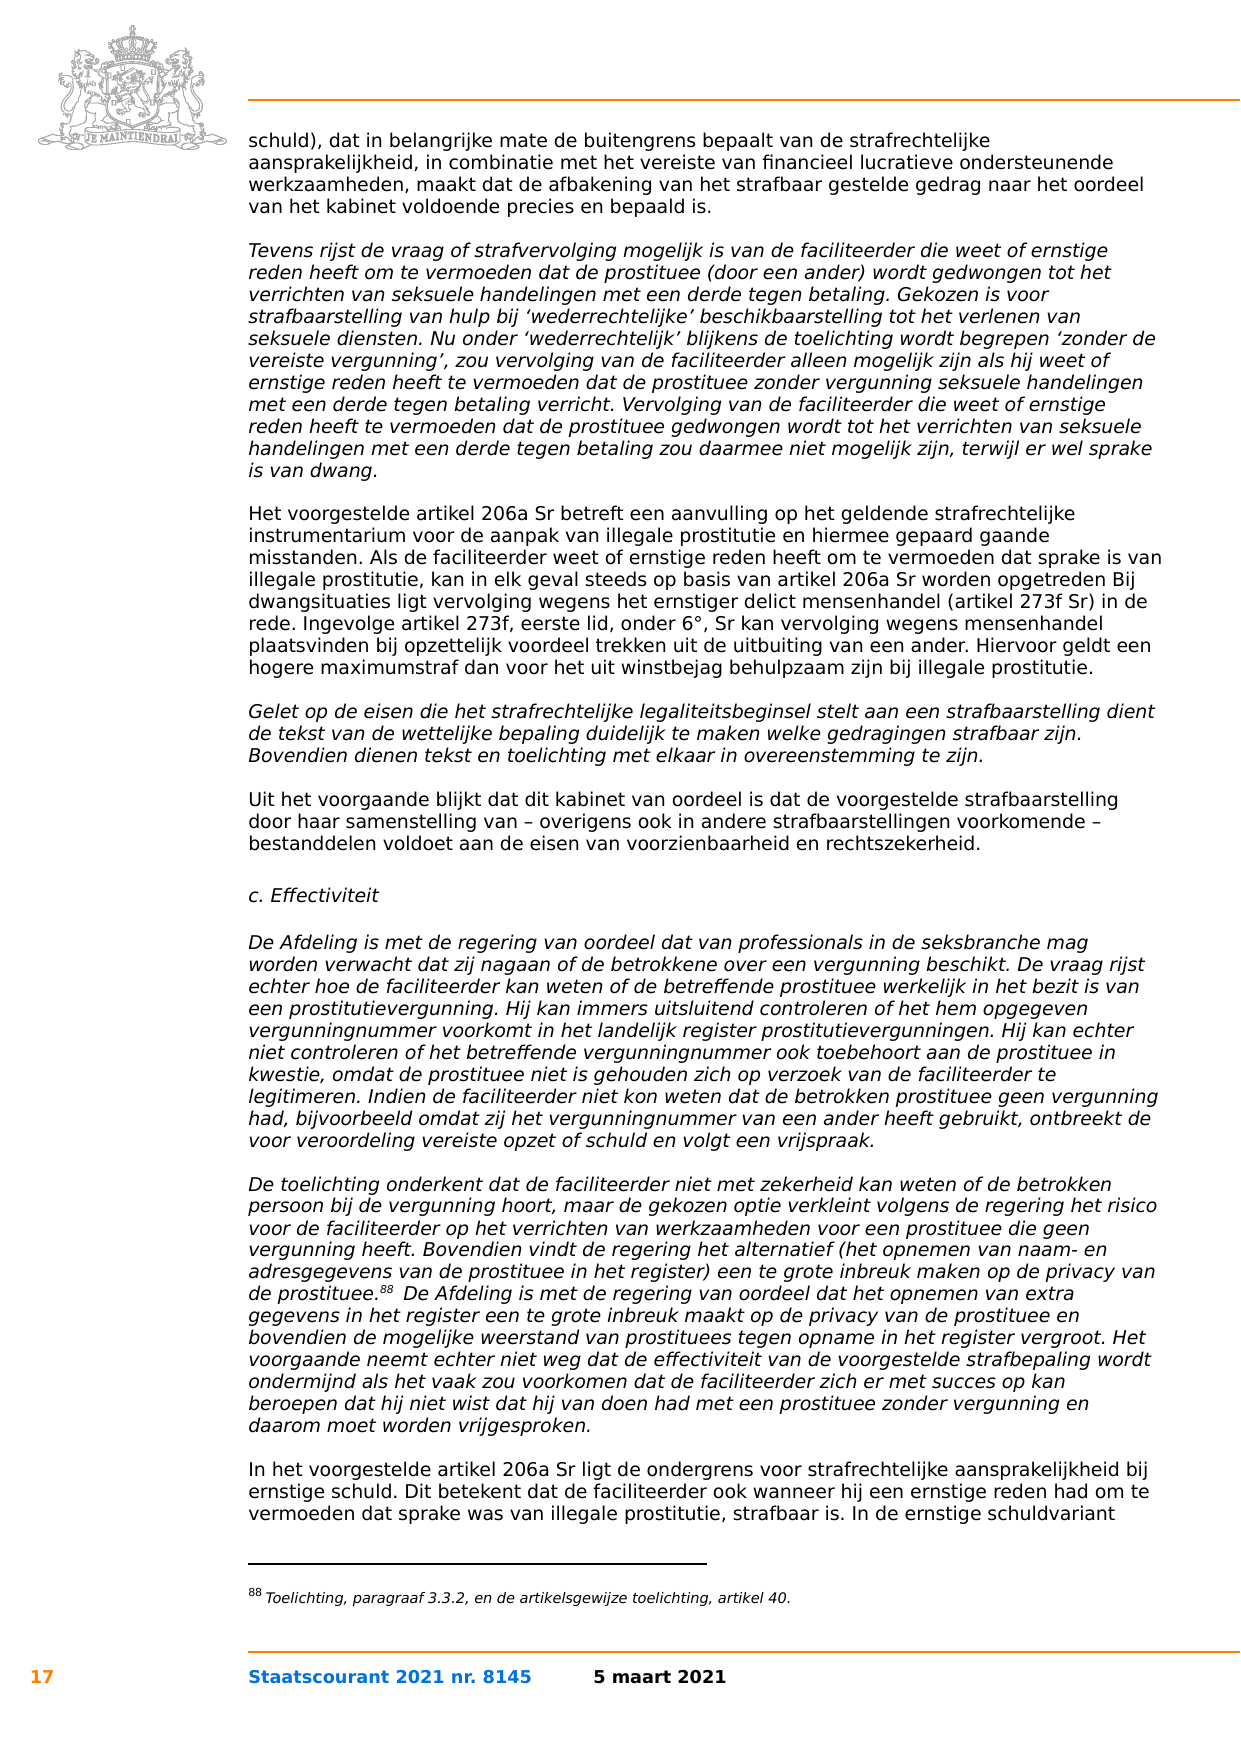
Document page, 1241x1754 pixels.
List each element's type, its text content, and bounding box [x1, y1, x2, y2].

text Het voorgestelde artikel 206a Sr betreft een aanvulling op het geldende strafrechtelijke instrumentarium voor de aanpak van illegale prostitutie en hiermee gepaard gaande misstanden. Als de faciliteerder weet of ernstige reden heeft om te vermoeden dat sprake is van illegale prostitutie, kan in elk geval steeds op basis van artikel 206a Sr worden opgetreden Bij dwangsituaties ligt vervolging wegens het ernstiger delict mensenhandel (artikel 273f Sr) in de rede. Ingevolge artikel 273f, eerste lid, onder 6°, Sr kan vervolging wegens mensenhandel plaatsvinden bij opzettelijk voordeel trekken uit de uitbuiting van een ander. Hiervoor geldt een hogere maximumstraf dan voor het uit winstbejag behulpzaam zijn bij illegale prostitutie. [248, 503, 1163, 679]
text De toelichting onderkent dat de faciliteerder niet met zekerheid kan weten of de betrokken persoon bij de vergunning hoort, maar de gekozen optie verkleint volgens de regering het risico voor de faciliteerder op het verrichten van werkzaamheden voor een prostituee die geen vergunning heeft. Bovendien vindt de regering het alternatief (het opnemen van naam- en adresgegevens van de prostituee in het register) een te grote inbreuk maken op de privacy van de prostituee. De Afdeling is met de regering van oordeel dat het opnemen van extra gegevens in het register een te grote inbreuk maakt op de privacy van de prostituee en bovendien de mogelijke weerstand van prostituees tegen opname in het register vergroot. Het voorgaande neemt echter niet weg dat de effectiviteit van de voorgestelde strafbepaling wordt ondermijnd als het vaak zou voorkomen dat de faciliteerder zich er met succes op kan beroepen dat hij niet wist dat hij van doen had met een prostituee zonder vergunning en daarom moet worden vrijgesproken. [248, 1173, 1163, 1437]
text Tevens rijst de vraag of strafvervolging mogelijk is van de faciliteerder die weet of ernstige reden heeft om te vermoeden dat de prostituee (door een ander) wordt gedwongen tot het verrichten van seksuele handelingen met een derde tegen betaling. Gekozen is voor strafbaarstelling van hulp bij ‘wederrechtelijke’ beschikbaarstelling tot het verlenen van seksuele diensten. Nu onder ‘wederrechtelijk’ blijkens de toelichting wordt begrepen ‘zonder de vereiste vergunning’, zou vervolging van de faciliteerder alleen mogelijk zijn als hij weet of ernstige reden heeft te vermoeden dat de prostituee zonder vergunning seksuele handelingen met een derde tegen betaling verricht. Vervolging van de faciliteerder die weet of ernstige reden heeft te vermoeden dat de prostituee gedwongen wordt tot het verrichten van seksuele handelingen met een derde tegen betaling zou daarmee niet mogelijk zijn, terwijl er wel sprake is van dwang. [248, 240, 1163, 481]
text Gelet op de eisen die het strafrechtelijke legaliteitsbeginsel stelt aan een strafbaarstelling dient de tekst van de wettelijke bepaling duidelijk te maken welke gedragingen strafbaar zijn. Bovendien dienen tekst en toelichting met elkaar in overeenstemming te zijn. [248, 701, 1163, 767]
text De Afdeling is met de regering van oordeel dat van professionals in de seksbranche mag worden verwacht dat zij nagaan of de betrokkene over een vergunning beschikt. De vraag rijst echter hoe de faciliteerder kan weten of de betreffende prostituee werkelijk in het bezit is van een prostitutievergunning. Hij kan immers uitsluitend controleren of het hem opgegeven vergunningnummer voorkomt in het landelijk register prostitutievergunningen. Hij kan echter niet controleren of het betreffende vergunningnummer ook toebehoort aan de prostituee in kwestie, omdat de prostituee niet is gehouden zich op verzoek van de faciliteerder te legitimeren. Indien de faciliteerder niet kon weten dat de betrokken prostituee geen vergunning had, bijvoorbeeld omdat zij het vergunningnummer van een ander heeft gebruikt, ontbreekt de voor veroordeling vereiste opzet of schuld en volgt een vrijspraak. [248, 932, 1163, 1152]
text Uit het voorgaande blijkt dat dit kabinet van oordeel is dat de voorgestelde strafbaarstelling door haar samenstelling van – overigens ook in andere strafbaarstellingen voorkomende – bestanddelen voldoet aan de eisen van voorzienbaarheid en rechtszekerheid. [248, 789, 1163, 855]
subtitle c. Effectiviteit [248, 885, 1163, 907]
picture [38, 25, 227, 150]
text Toelichting, paragraaf 3.3.2, en de artikelsgewijze toelichting, artikel 40. [248, 1586, 1163, 1608]
text schuld), dat in belangrijke mate de buitengrens bepaalt van de strafrechtelijke aansprakelijkheid, in combinatie met het vereiste van financieel lucratieve ondersteunende werkzaamheden, maakt dat de afbakening van het strafbaar gestelde gedrag naar het oordeel van het kabinet voldoende precies en bepaald is. [248, 130, 1163, 218]
text In het voorgestelde artikel 206a Sr ligt de ondergrens voor strafrechtelijke aansprakelijkheid bij ernstige schuld. Dit betekent dat de faciliteerder ook wanneer hij een ernstige reden had om te vermoeden dat sprake was van illegale prostitutie, strafbaar is. In de ernstige schuldvariant [248, 1459, 1163, 1525]
